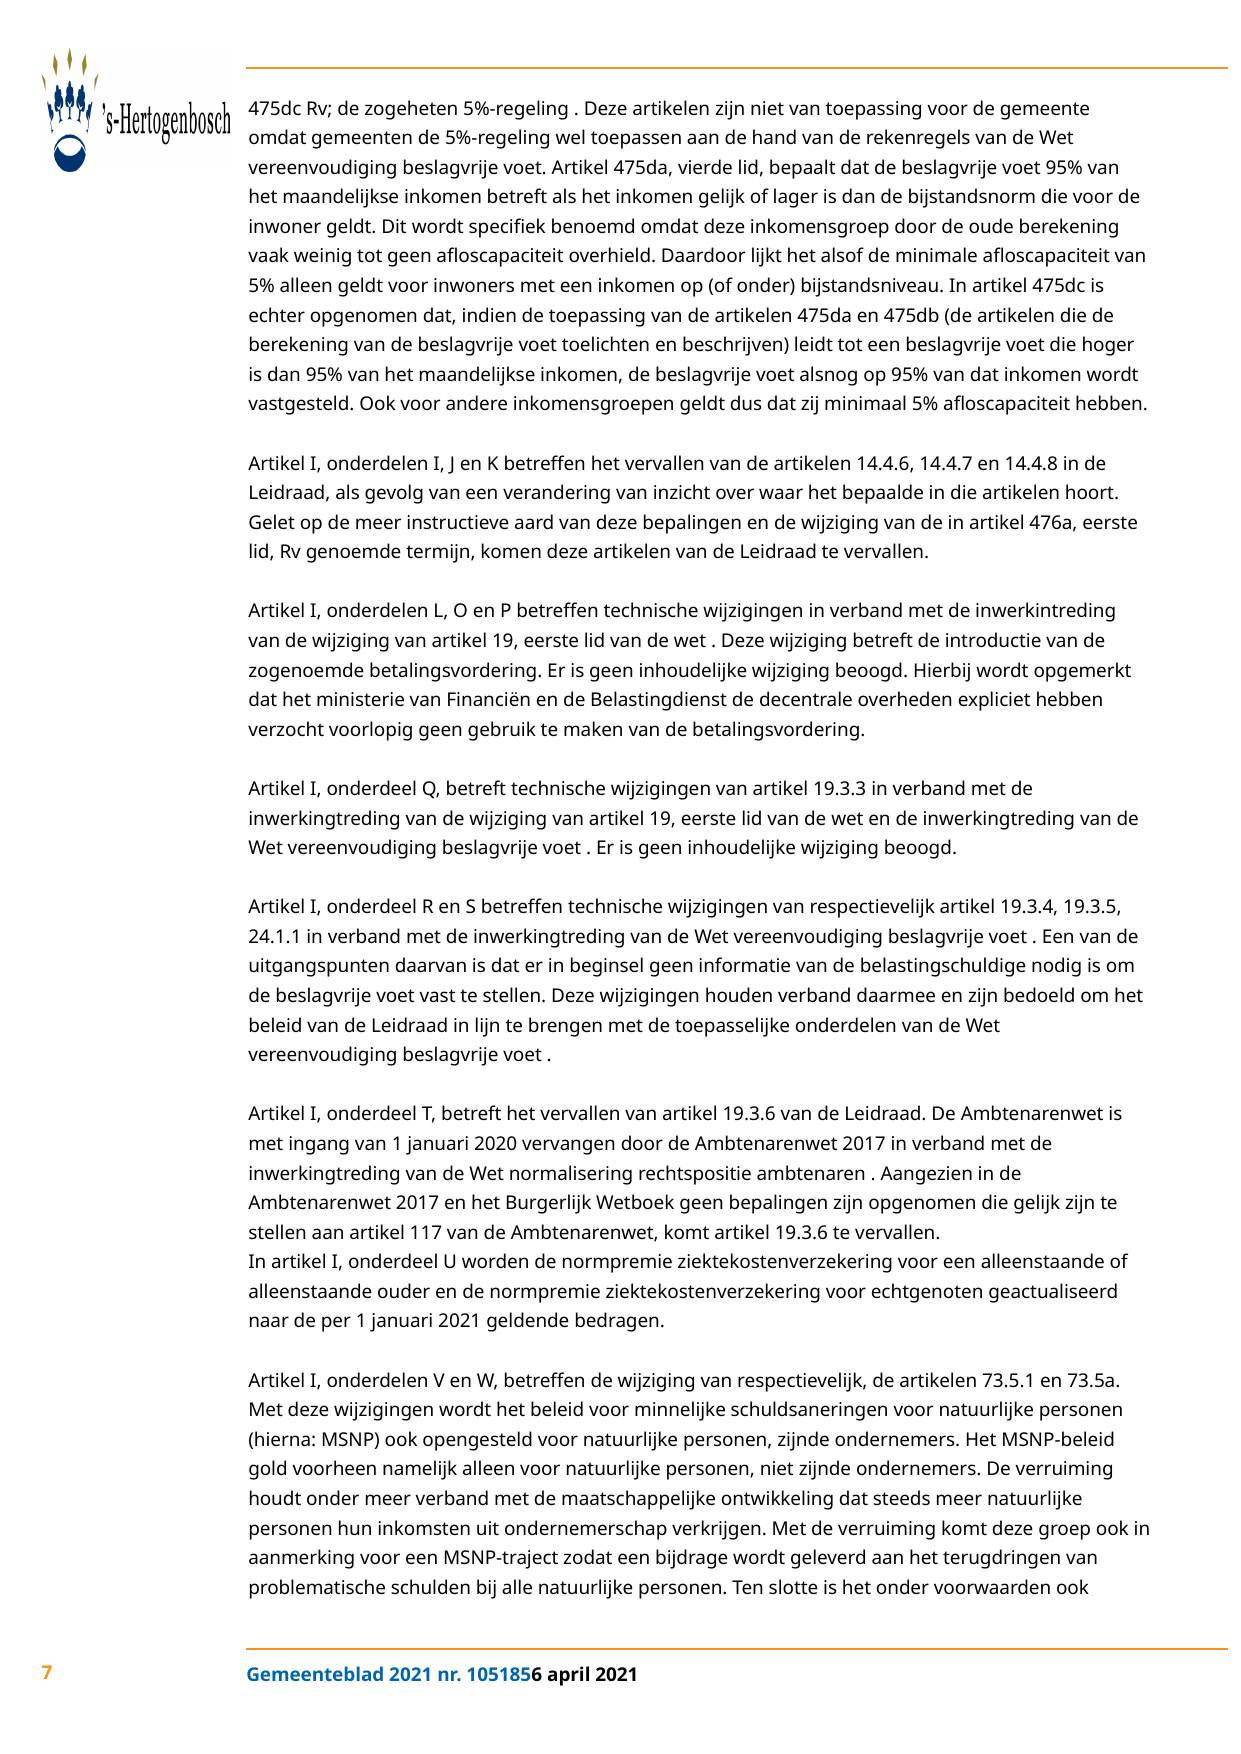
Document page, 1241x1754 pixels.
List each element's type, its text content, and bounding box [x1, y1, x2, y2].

text Artikel I, onderdelen I, J en K betreffen het vervallen van de artikelen 14.4.6, 14.4.7 en 14.4.8 in de Leidraad, als gevolg van een verandering van inzicht over waar het bepaalde in die artikelen hoort. Gelet op de meer instructieve aard van deze bepalingen en de wijziging van de in artikel 476a, eerste lid, Rv genoemde termijn, komen deze artikelen van de Leidraad te vervallen. [248, 450, 1152, 564]
text Artikel I, onderdeel T, betreft het vervallen van artikel 19.3.6 van de Leidraad. De Ambtenarenwet is met ingang van 1 januari 2020 vervangen door de Ambtenarenwet 2017 in verband met de inwerkingtreding van de Wet normalisering rechtspositie ambtenaren . Aangezien in de Ambtenarenwet 2017 en het Burgerlijk Wetboek geen bepalingen zijn opgenomen die gelijk zijn te stellen aan artikel 117 van de Ambtenarenwet, komt artikel 19.3.6 te vervallen. [248, 1101, 1152, 1245]
picture [41, 47, 231, 172]
text Artikel I, onderdelen V en W, betreffen de wijziging van respectievelijk, de artikelen 73.5.1 en 73.5a. Met deze wijzigingen wordt het beleid voor minnelijke schuldsaneringen voor natuurlijke personen (hierna: MSNP) ook opengesteld voor natuurlijke personen, zijnde ondernemers. Het MSNP-beleid gold voorheen namelijk alleen voor natuurlijke personen, niet zijnde ondernemers. De verruiming houdt onder meer verband met de maatschappelijke ontwikkeling dat steeds meer natuurlijke personen hun inkomsten uit ondernemerschap verkrijgen. Met de verruiming komt deze groep ook in aanmerking voor een MSNP-traject zodat een bijdrage wordt geleverd aan het terugdringen van problematische schulden bij alle natuurlijke personen. Ten slotte is het onder voorwaarden ook [248, 1367, 1152, 1600]
text Artikel I, onderdeel Q, betreft technische wijzigingen van artikel 19.3.3 in verband met de inwerkingtreding van de wijziging van artikel 19, eerste lid van de wet en de inwerkingtreding van de Wet vereenvoudiging beslagvrije voet . Er is geen inhoudelijke wijziging beoogd. [248, 775, 1152, 860]
text In artikel I, onderdeel U worden de normpremie ziektekostenverzekering voor een alleenstaande of alleenstaande ouder en de normpremie ziektekostenverzekering voor echtgenoten geactualiseerd naar de per 1 januari 2021 geldende bedragen. [248, 1248, 1152, 1333]
text Artikel I, onderdelen L, O en P betreffen technische wijzigingen in verband met de inwerkintreding van de wijziging van artikel 19, eerste lid van de wet . Deze wijziging betreft de introductie van de zogenoemde betalingsvordering. Er is geen inhoudelijke wijziging beoogd. Hierbij wordt opgemerkt dat het ministerie van Financiën en de Belastingdienst de decentrale overheden expliciet hebben verzocht voorlopig geen gebruik te maken van de betalingsvordering. [248, 598, 1152, 742]
text 475dc Rv; de zogeheten 5%-regeling . Deze artikelen zijn niet van toepassing voor de gemeente omdat gemeenten de 5%-regeling wel toepassen aan de hand van de rekenregels van de Wet vereenvoudiging beslagvrije voet. Artikel 475da, vierde lid, bepaalt dat de beslagvrije voet 95% van het maandelijkse inkomen betreft als het inkomen gelijk of lager is dan de bijstandsnorm die voor de inwoner geldt. Dit wordt specifiek benoemd omdat deze inkomensgroep door de oude berekening vaak weinig tot geen afloscapaciteit overhield. Daardoor lijkt het alsof de minimale afloscapaciteit van 5% alleen geldt voor inwoners met een inkomen op (of onder) bijstandsniveau. In artikel 475dc is echter opgenomen dat, indien de toepassing van de artikelen 475da en 475db (de artikelen die de berekening van de beslagvrije voet toelichten en beschrijven) leidt tot een beslagvrije voet die hoger is dan 95% van het maandelijkse inkomen, de beslagvrije voet alsnog op 95% van dat inkomen wordt vastgesteld. Ook voor andere inkomensgroepen geldt dus dat zij minimaal 5% afloscapaciteit hebben. [248, 95, 1152, 416]
text Artikel I, onderdeel R en S betreffen technische wijzigingen van respectievelijk artikel 19.3.4, 19.3.5, 24.1.1 in verband met de inwerkingtreding van de Wet vereenvoudiging beslagvrije voet . Een van de uitgangspunten daarvan is dat er in beginsel geen informatie van de belastingschuldige nodig is om de beslagvrije voet vast te stellen. Deze wijzigingen houden verband daarmee en zijn bedoeld om het beleid van de Leidraad in lijn te brengen met de toepasselijke onderdelen van de Wet vereenvoudiging beslagvrije voet . [248, 893, 1152, 1067]
